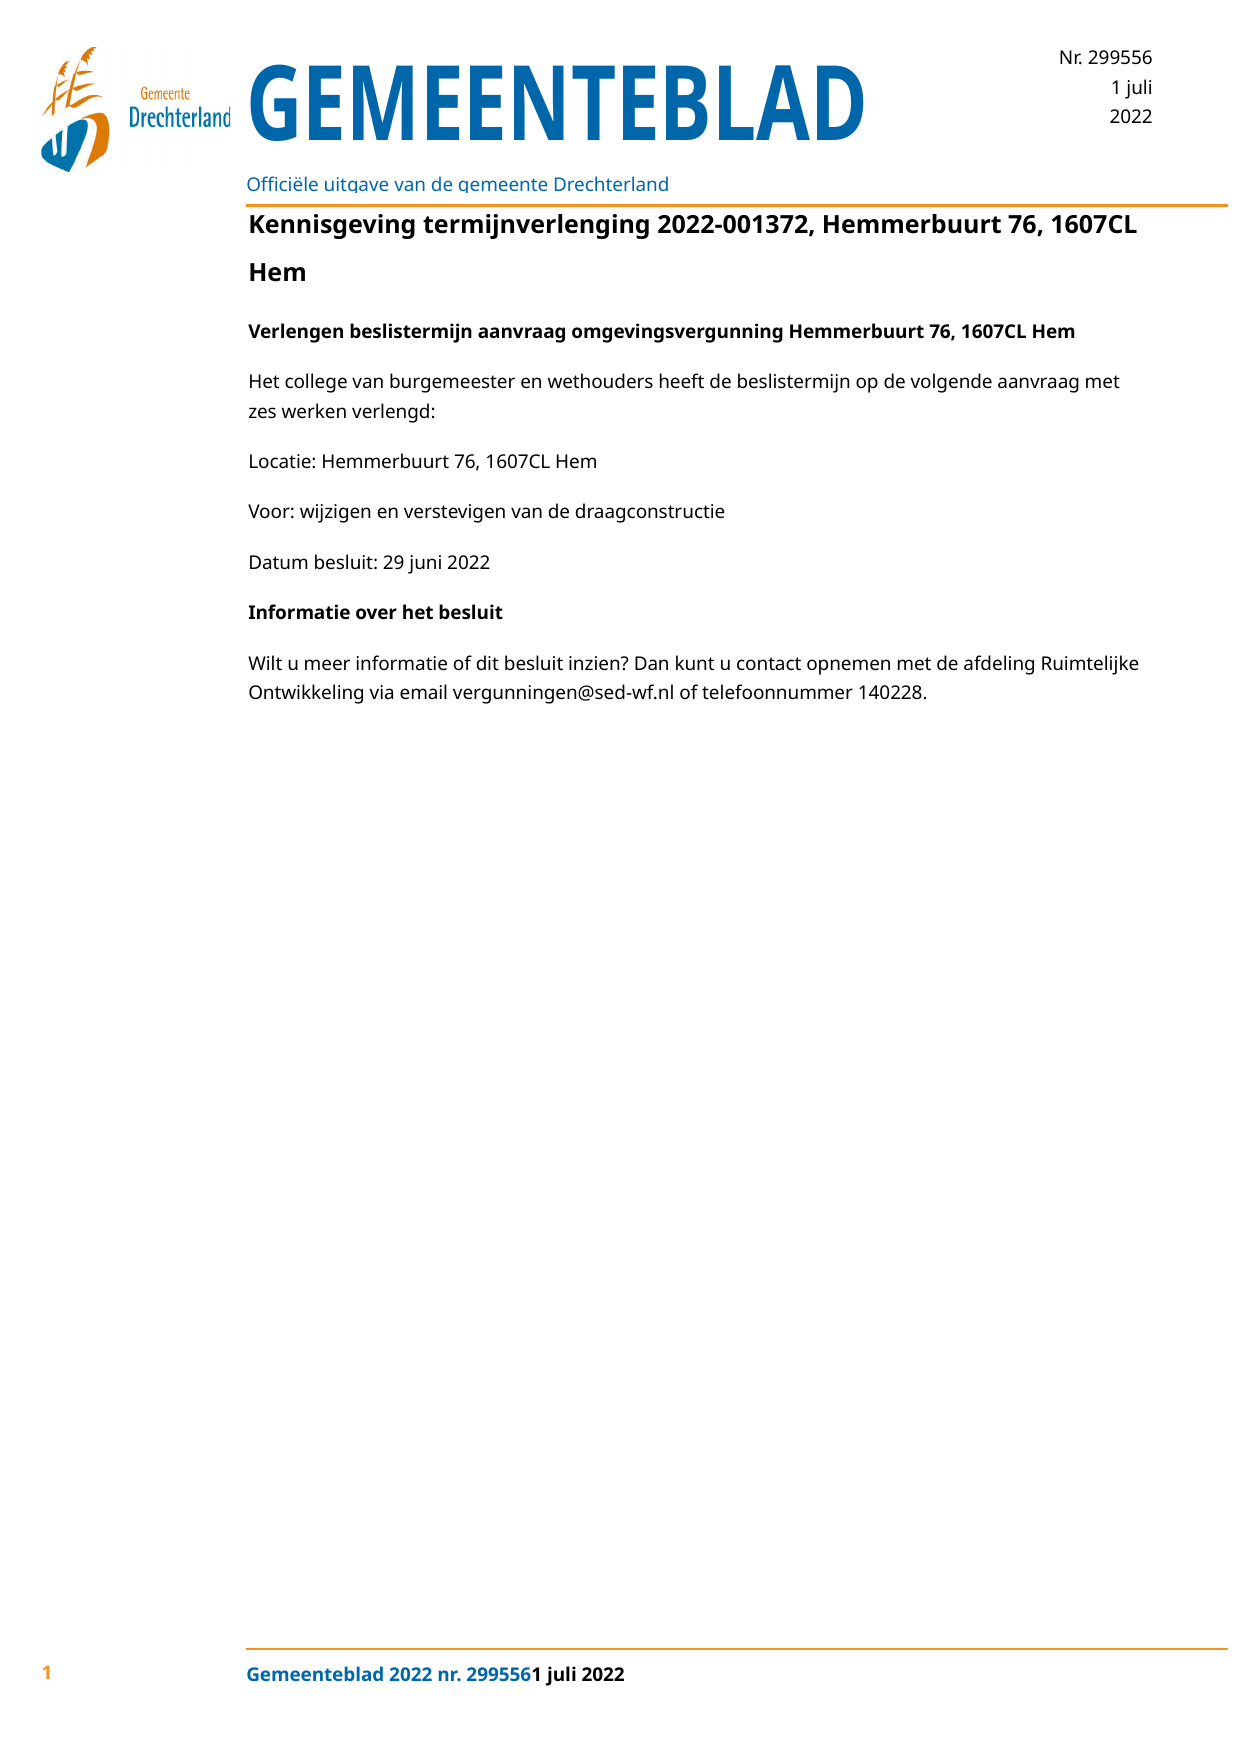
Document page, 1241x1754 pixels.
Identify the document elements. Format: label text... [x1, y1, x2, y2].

text Locatie: Hemmerbuurt 76, 1607CL Hem [248, 448, 1152, 474]
text Datum besluit: 29 juni 2022 [248, 549, 1152, 575]
picture [226, 115, 231, 124]
text Kennisgeving termijnverlenging 2022-001372, Hemmerbuurt 76, 1607CL Hem [248, 207, 1152, 288]
text Verlengen beslistermijn aanvraag omgevingsvergunning Hemmerbuurt 76, 1607CL Hem [248, 318, 1152, 344]
text Wilt u meer informatie of dit besluit inzien? Dan kunt u contact opnemen met de afdeling Ruimtelijke Ontwikkeling via email vergunningen@sed-wf.nl of telefoonnummer 140228. [248, 650, 1152, 705]
picture [41, 47, 231, 172]
picture [41, 158, 64, 172]
text Informatie over het besluit [248, 599, 1152, 625]
text Voor: wijzigen en verstevigen van de draagconstructie [248, 499, 1152, 524]
text Het college van burgemeester en wethouders heeft de beslistermijn op de volgende aanvraag met zes werken verlengd: [248, 368, 1152, 424]
